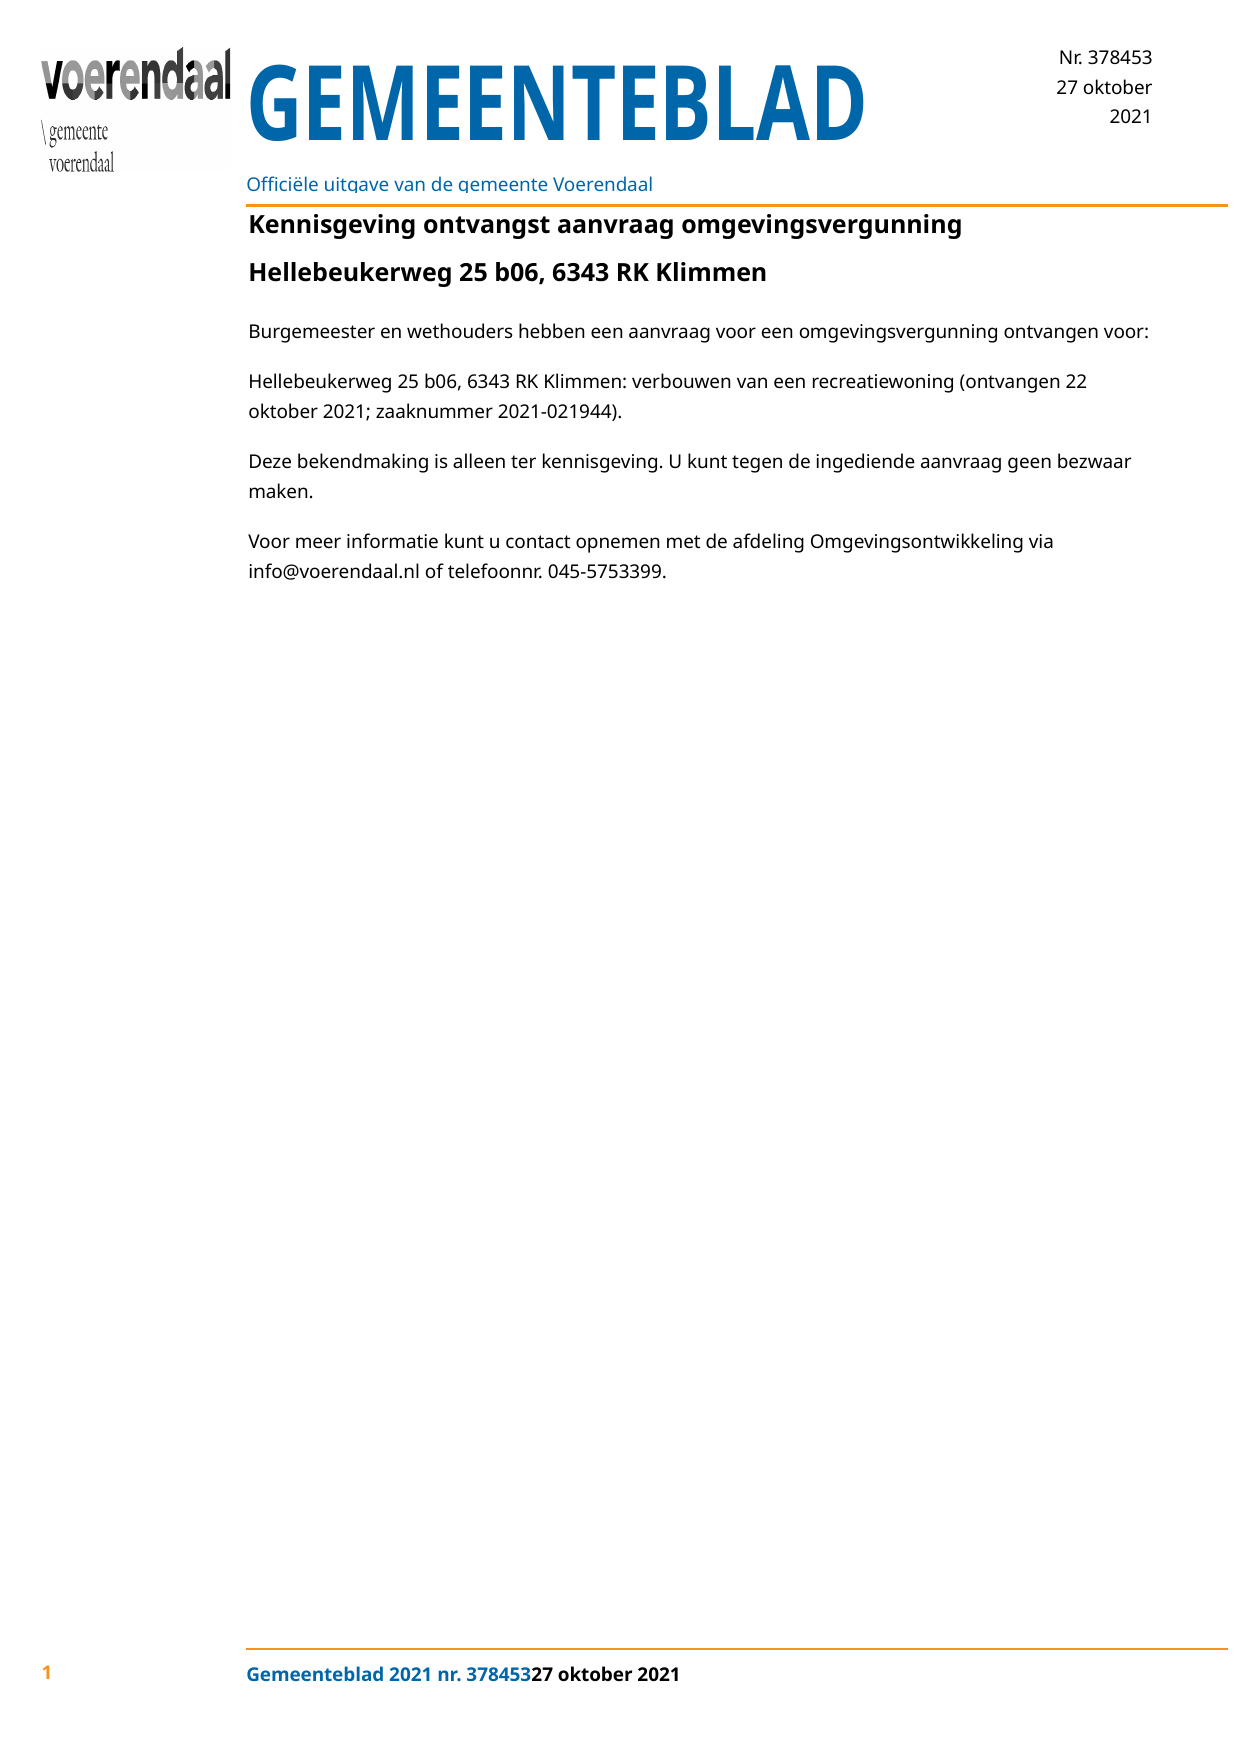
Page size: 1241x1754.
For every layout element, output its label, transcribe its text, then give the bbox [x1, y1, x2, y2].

text Hellebeukerweg 25 b06, 6343 RK Klimmen: verbouwen van een recreatiewoning (ontvangen 22 oktober 2021; zaaknummer 2021-021944). [248, 368, 1152, 424]
text Voor meer informatie kunt u contact opnemen met de afdeling Omgevingsontwikkeling via info@voerendaal.nl of telefoonnr. 045-5753399. [248, 528, 1152, 584]
picture [41, 47, 231, 172]
text Kennisgeving ontvangst aanvraag omgevingsvergunning Hellebeukerweg 25 b06, 6343 RK Klimmen [248, 207, 1152, 288]
text Burgemeester en wethouders hebben een aanvraag voor een omgevingsvergunning ontvangen voor: [248, 318, 1152, 344]
text Deze bekendmaking is alleen ter kennisgeving. U kunt tegen de ingediende aanvraag geen bezwaar maken. [248, 448, 1152, 504]
